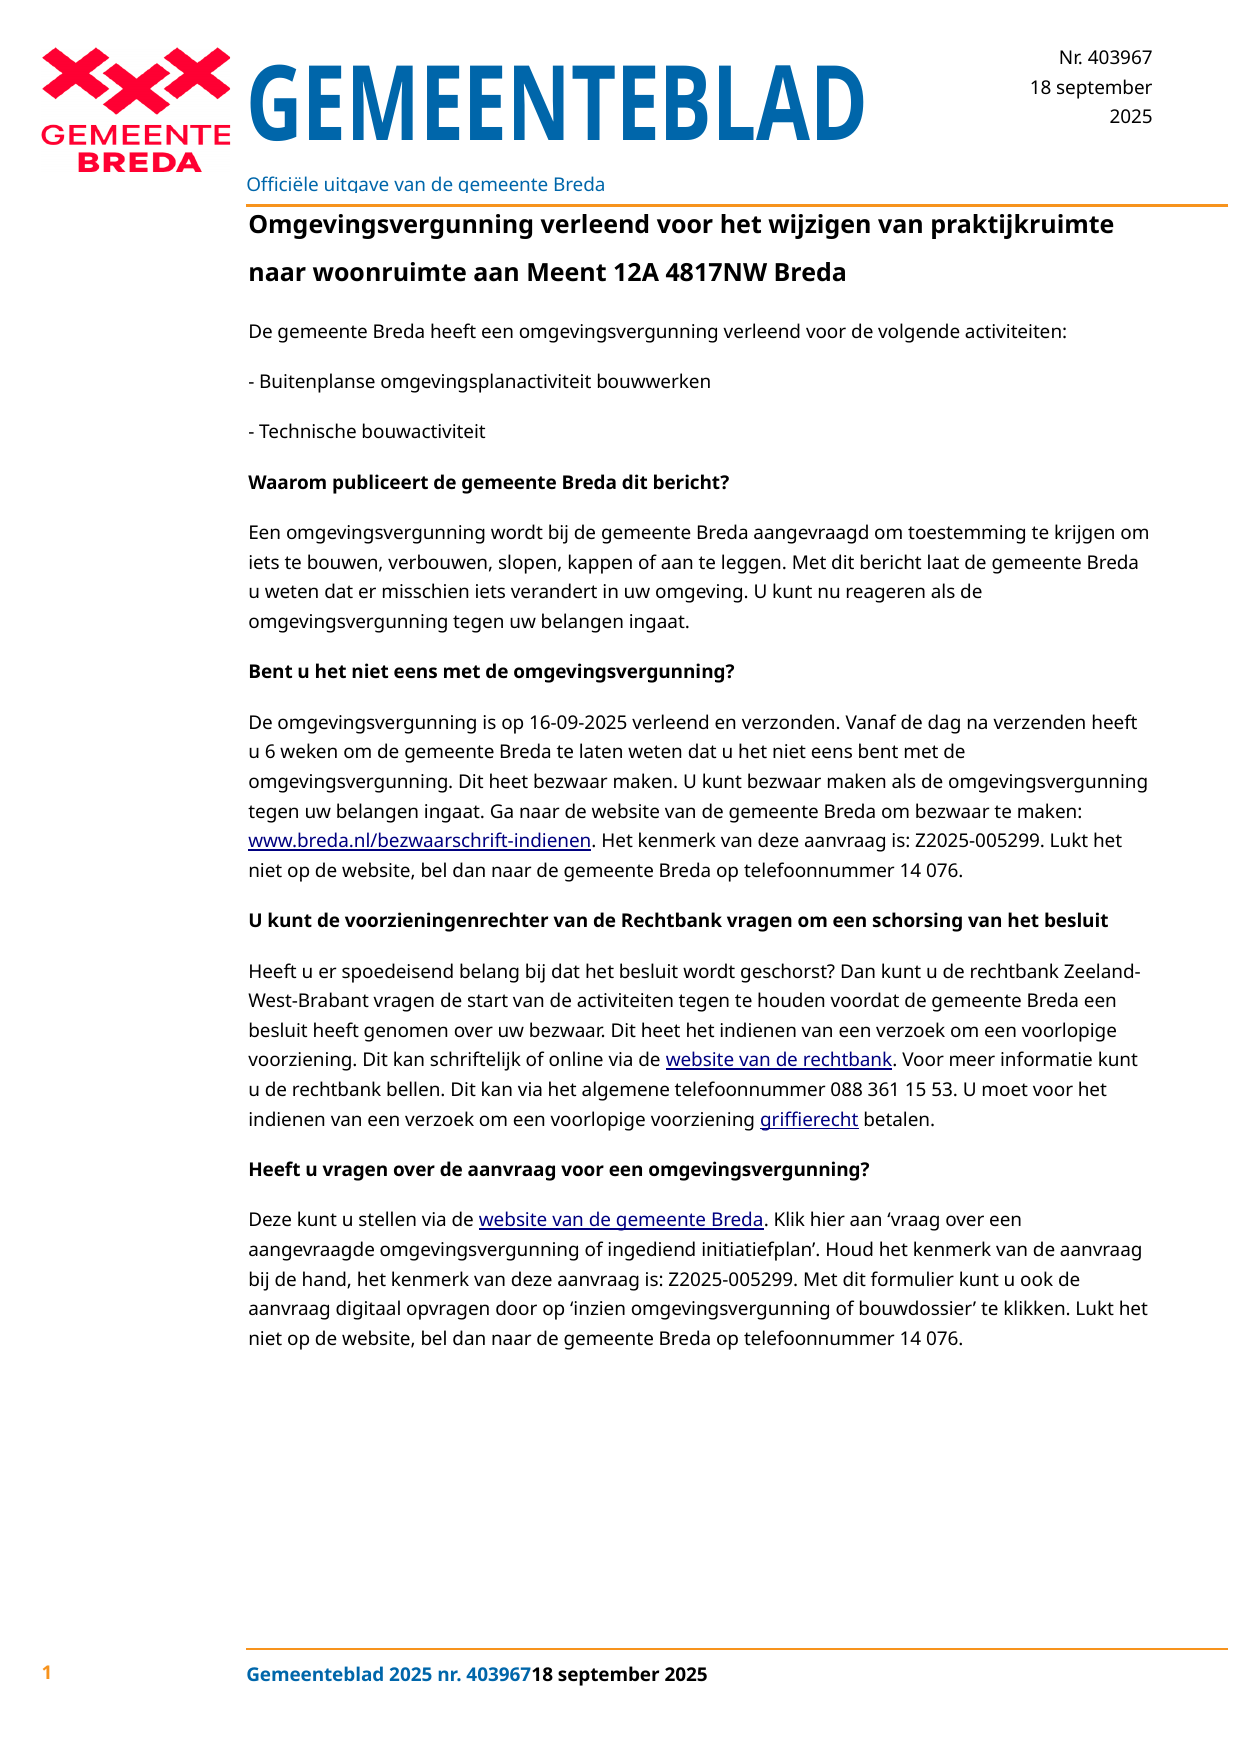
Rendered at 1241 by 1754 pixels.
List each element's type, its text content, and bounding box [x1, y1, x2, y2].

text - Buitenplanse omgevingsplanactiviteit bouwwerken [248, 368, 1152, 394]
text Heeft u er spoedeisend belang bij dat het besluit wordt geschorst? Dan kunt u de rechtbank Zeeland-West-Brabant vragen de start van de activiteiten tegen te houden voordat de gemeente Breda een besluit heeft genomen over uw bezwaar. Dit heet het indienen van een verzoek om een voorlopige voorziening. Dit kan schriftelijk of online via de website van de rechtbank. Voor meer informatie kunt u de rechtbank bellen. Dit kan via het algemene telefoonnummer 088 361 15 53. U moet voor het indienen van een verzoek om een voorlopige voorziening griffierecht betalen. [248, 958, 1152, 1132]
text Bent u het niet eens met de omgevingsvergunning? [248, 659, 1152, 684]
text De gemeente Breda heeft een omgevingsvergunning verleend voor de volgende activiteiten: [248, 318, 1152, 344]
text - Technische bouwactiviteit [248, 419, 1152, 444]
text U kunt de voorzieningenrechter van de Rechtbank vragen om een schorsing van het besluit [248, 907, 1152, 933]
text Een omgevingsvergunning wordt bij de gemeente Breda aangevraagd om toestemming te krijgen om iets te bouwen, verbouwen, slopen, kappen of aan te leggen. Met dit bericht laat de gemeente Breda u weten dat er misschien iets verandert in uw omgeving. U kunt nu reageren als de omgevingsvergunning tegen uw belangen ingaat. [248, 519, 1152, 634]
text Waarom publiceert de gemeente Breda dit bericht? [248, 469, 1152, 495]
picture [41, 47, 231, 172]
text De omgevingsvergunning is op 16-09-2025 verleend en verzonden. Vanaf de dag na verzenden heeft u 6 weken om de gemeente Breda te laten weten dat u het niet eens bent met de omgevingsvergunning. Dit heet bezwaar maken. U kunt bezwaar maken als de omgevingsvergunning tegen uw belangen ingaat. Ga naar de website van de gemeente Breda om bezwaar te maken: www.breda.nl/bezwaarschrift-indienen. Het kenmerk van deze aanvraag is: Z2025-005299. Lukt het niet op de website, bel dan naar de gemeente Breda op telefoonnummer 14 076. [248, 709, 1152, 883]
text Heeft u vragen over de aanvraag voor een omgevingsvergunning? [248, 1156, 1152, 1182]
text Deze kunt u stellen via de website van de gemeente Breda. Klik hier aan ‘vraag over een aangevraagde omgevingsvergunning of ingediend initiatiefplan’. Houd het kenmerk van de aanvraag bij de hand, het kenmerk van deze aanvraag is: Z2025-005299. Met dit formulier kunt u ook de aanvraag digitaal opvragen door op ‘inzien omgevingsvergunning of bouwdossier’ te klikken. Lukt het niet op de website, bel dan naar de gemeente Breda op telefoonnummer 14 076. [248, 1207, 1152, 1351]
text Omgevingsvergunning verleend voor het wijzigen van praktijkruimte naar woonruimte aan Meent 12A 4817NW Breda [248, 207, 1152, 288]
